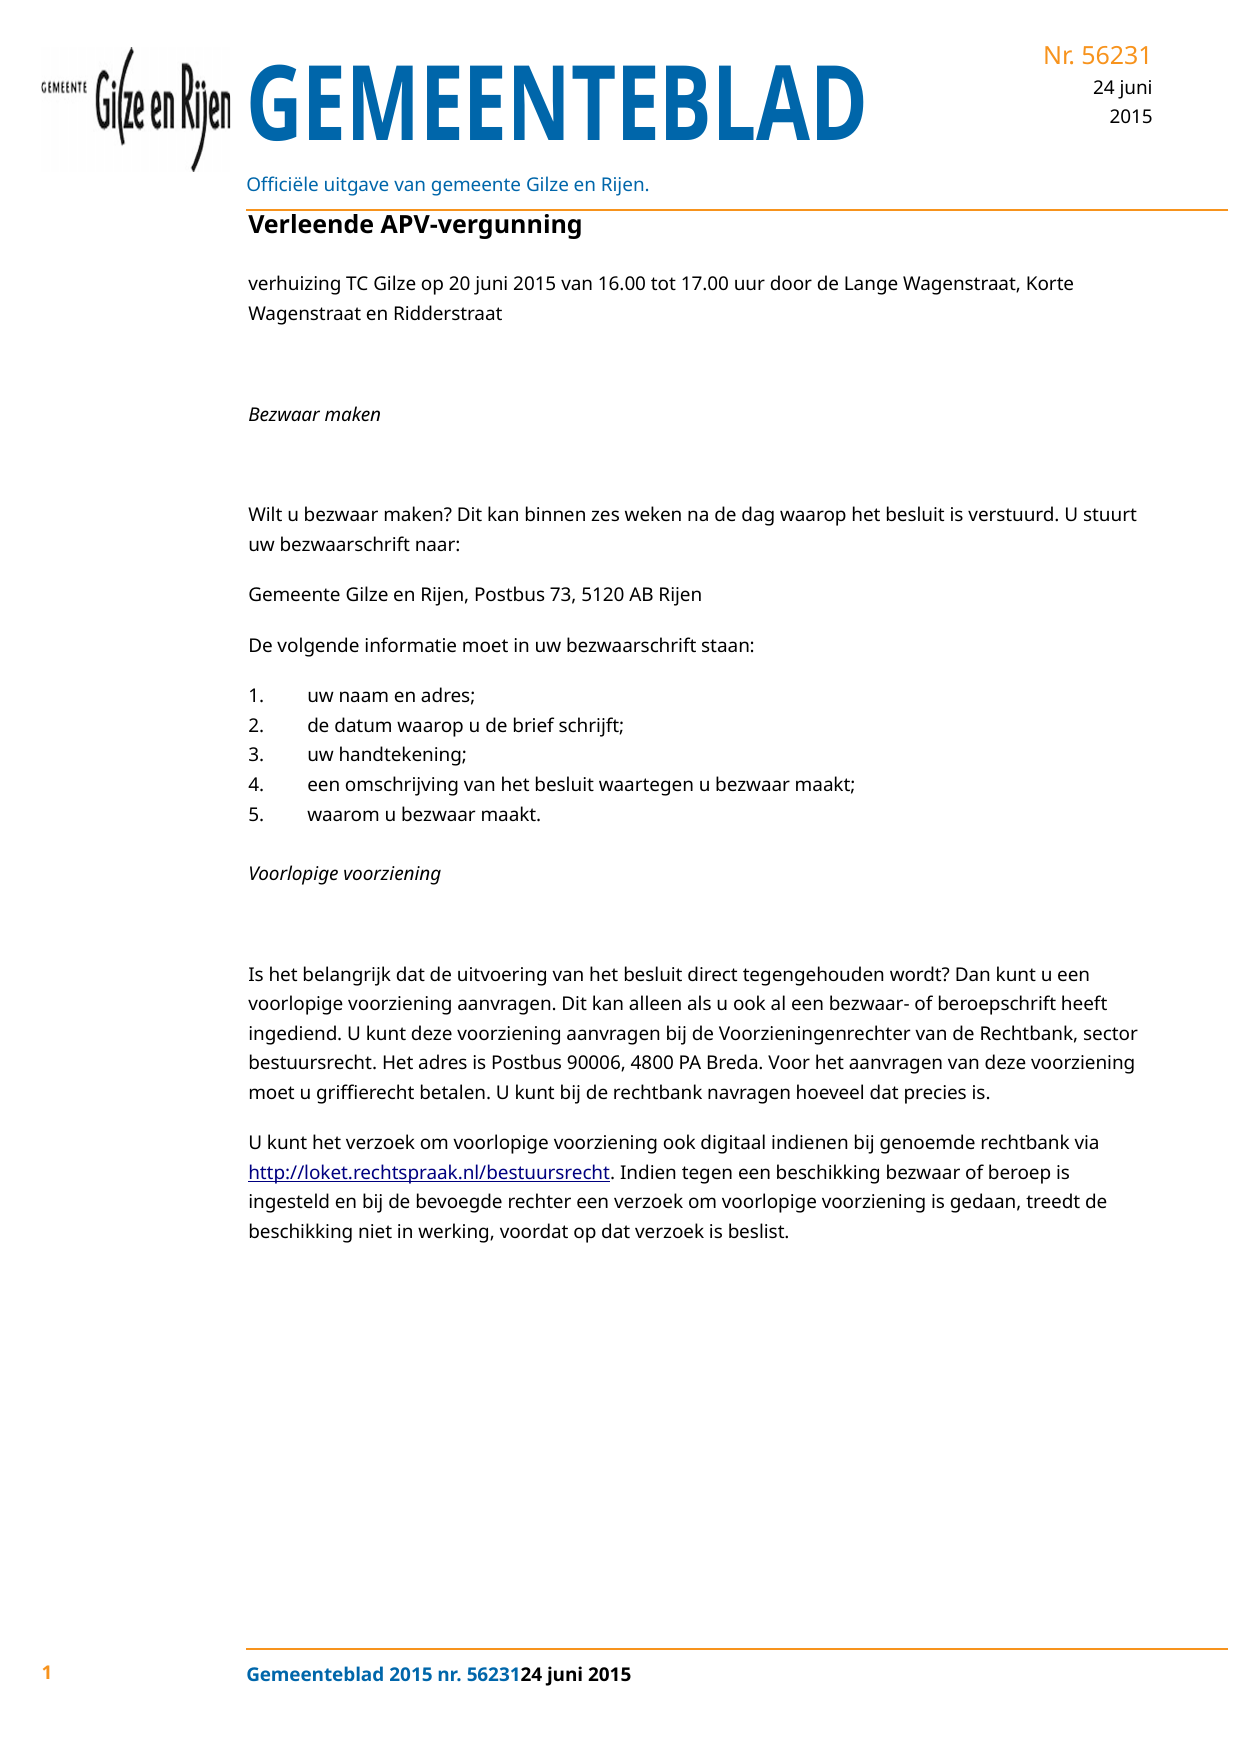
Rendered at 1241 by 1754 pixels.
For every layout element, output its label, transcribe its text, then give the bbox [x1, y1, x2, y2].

text Is het belangrijk dat de uitvoering van het besluit direct tegengehouden wordt? Dan kunt u een voorlopige voorziening aanvragen. Dit kan alleen als u ook al een bezwaar- of beroepschrift heeft ingediend. U kunt deze voorziening aanvragen bij de Voorzieningenrechter van de Rechtbank, sector bestuursrecht. Het adres is Postbus 90006, 4800 PA Breda. Voor het aanvragen van deze voorziening moet u griffierecht betalen. U kunt bij de rechtbank navragen hoeveel dat precies is. [248, 961, 1152, 1105]
text Gemeente Gilze en Rijen, Postbus 73, 5120 AB Rijen [248, 582, 1152, 607]
text Bezwaar maken [248, 401, 1152, 426]
text Voorlopige voorziening [248, 860, 1152, 886]
picture [41, 47, 231, 172]
text verhuizing TC Gilze op 20 juni 2015 van 16.00 tot 17.00 uur door de Lange Wagenstraat, Korte Wagenstraat en Ridderstraat [248, 270, 1152, 326]
text Verleende APV-vergunning [248, 211, 1152, 241]
text U kunt het verzoek om voorlopige voorziening ook digitaal indienen bij genoemde rechtbank via http://loket.rechtspraak.nl/bestuursrecht. Indien tegen een beschikking bezwaar of beroep is ingesteld en bij de bevoegde rechter een verzoek om voorlopige voorziening is gedaan, treedt de beschikking niet in werking, voordat op dat verzoek is beslist. [248, 1129, 1152, 1244]
text Wilt u bezwaar maken? Dit kan binnen zes weken na de dag waarop het besluit is verstuurd. U stuurt uw bezwaarschrift naar: [248, 502, 1152, 557]
list de datum waarop u de brief schrijft; [248, 712, 1152, 738]
list waarom u bezwaar maakt. [248, 801, 1152, 826]
list uw handtekening; [248, 742, 1152, 767]
text De volgende informatie moet in uw bezwaarschrift staan: [248, 632, 1152, 658]
list uw naam en adres; [248, 682, 1152, 708]
list een omschrijving van het besluit waartegen u bezwaar maakt; [248, 771, 1152, 797]
